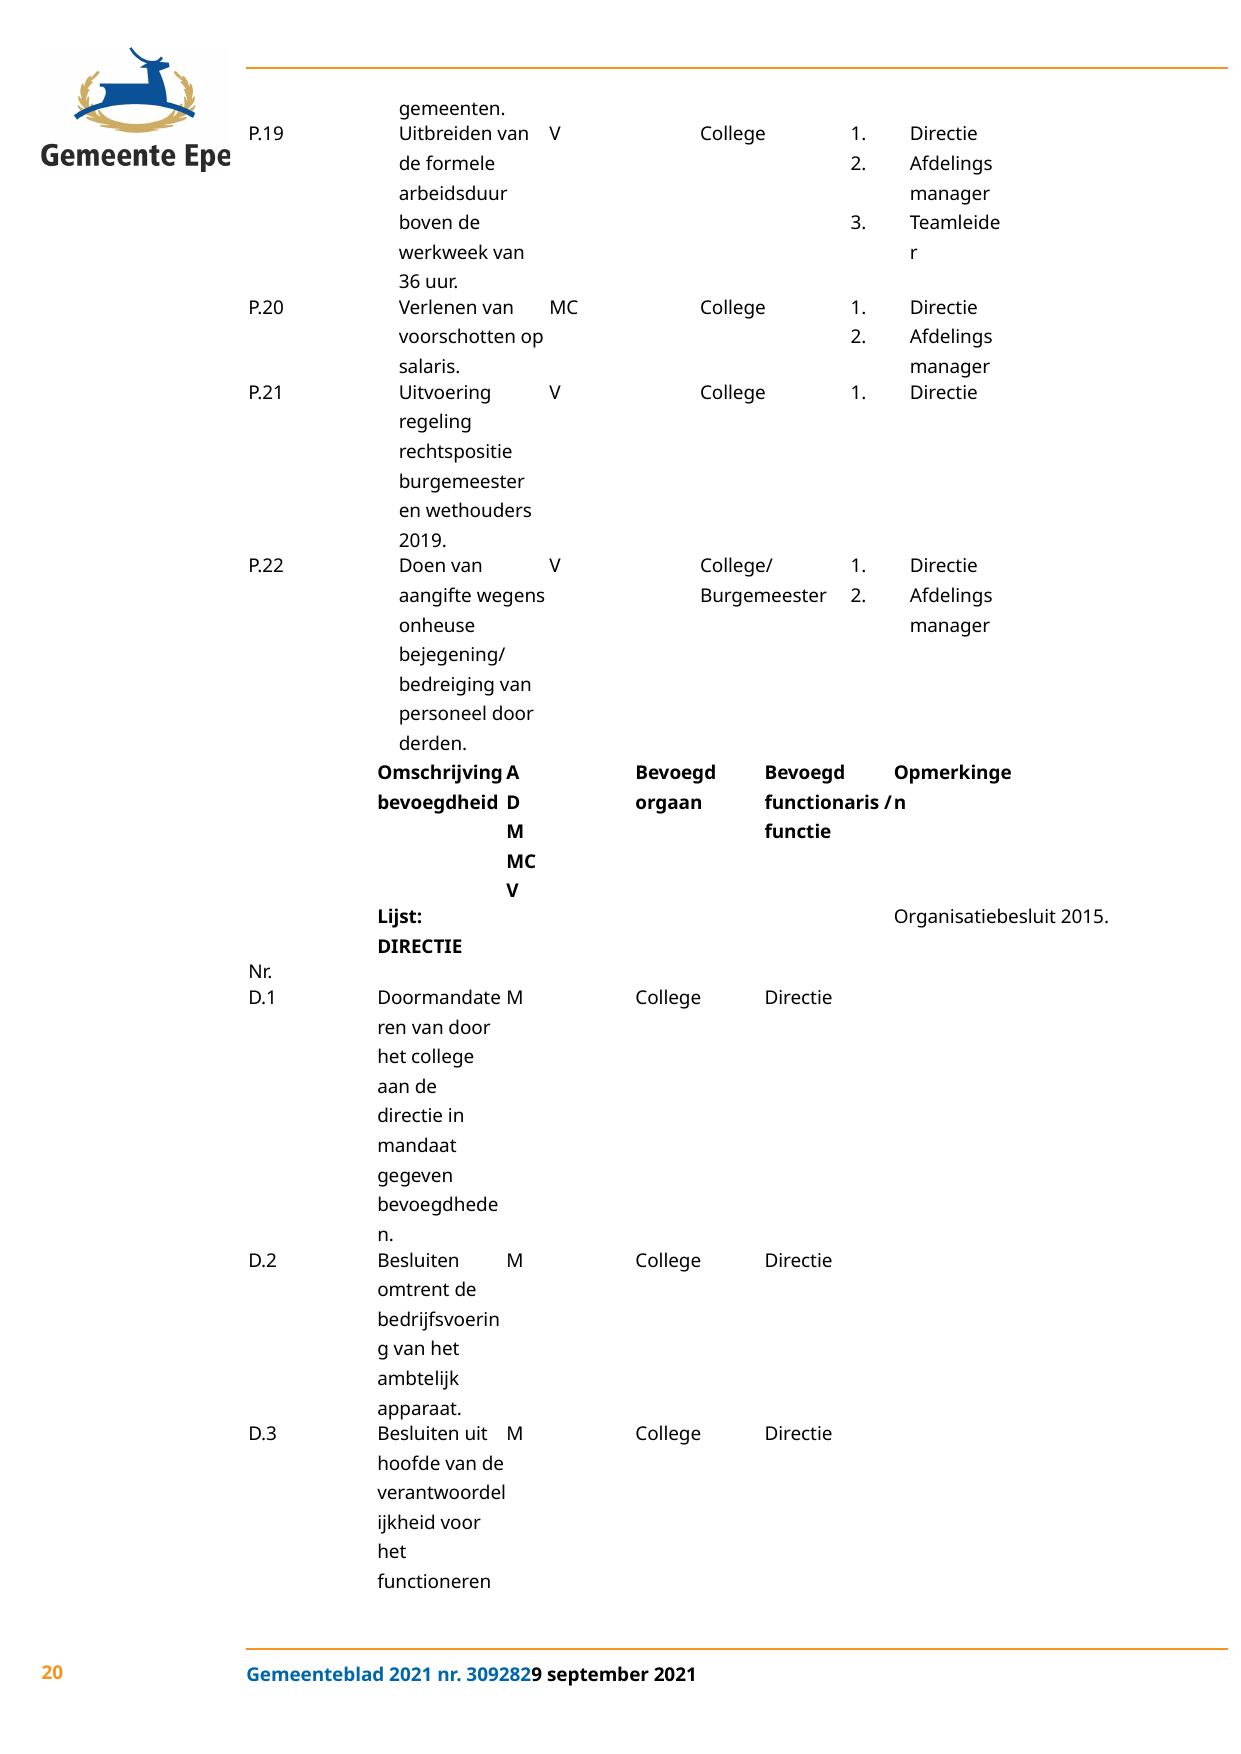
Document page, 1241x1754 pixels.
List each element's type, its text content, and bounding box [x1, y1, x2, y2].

table_cell D.2 [248, 1247, 377, 1420]
table_cell College [700, 294, 850, 379]
table_cell Doen van aangifte wegens onheuse bejegening/ bedreiging van personeel door derden. [399, 553, 549, 756]
table_cell V [549, 379, 700, 553]
table_cell Verlenen van voorschotten op salaris. [399, 294, 549, 379]
table_header [1023, 759, 1152, 903]
table_cell [248, 95, 398, 121]
table_header Bevoegd orgaan [635, 759, 764, 903]
table_cell MC [549, 294, 700, 379]
table_header Bevoegd functionaris / functie [764, 759, 893, 903]
table_cell M [506, 1420, 635, 1594]
table_cell V [549, 553, 700, 756]
table_cell [506, 903, 635, 959]
table_header Opmerkingen [894, 759, 1022, 903]
table_cell M [506, 1247, 635, 1420]
table_cell Besluiten omtrent de bedrijfsvoering van het ambtelijk apparaat. [377, 1247, 506, 1420]
table_cell [700, 95, 850, 121]
table_cell D.3 [248, 1420, 377, 1594]
table_cell College [635, 1420, 764, 1594]
table_cell [764, 959, 893, 984]
table_cell [377, 959, 506, 984]
table_cell College [635, 984, 764, 1247]
table_cell [549, 95, 700, 121]
table_cell Directie [764, 1247, 893, 1420]
table_cell P.19 [248, 121, 398, 294]
table_cell Directie Afdelingsmanager [850, 553, 1001, 756]
table_header Omschrijving bevoegdheid [377, 759, 506, 903]
table_cell [1001, 294, 1152, 379]
picture [41, 47, 231, 172]
table_cell D.1 [248, 984, 377, 1247]
table_cell Besluiten uit hoofde van de verantwoordelijkheid voor het functioneren [377, 1420, 506, 1594]
table_cell [894, 959, 1152, 984]
table_cell M [506, 984, 635, 1247]
table_cell Organisatiebesluit 2015. [894, 903, 1152, 959]
table_cell Doormandateren van door het college aan de directie in mandaat gegeven bevoegdheden. [377, 984, 506, 1247]
table_cell [635, 959, 764, 984]
table_cell [850, 95, 1001, 121]
table_cell College [700, 121, 850, 294]
table_cell [764, 903, 893, 959]
table_cell V [549, 121, 700, 294]
table_cell Directie [764, 1420, 893, 1594]
table_cell [635, 903, 764, 959]
table_cell Directie [764, 984, 893, 1247]
table_cell College [635, 1247, 764, 1420]
table_cell [1001, 553, 1152, 756]
table_cell P.21 [248, 379, 398, 553]
table_cell Lijst: DIRECTIE [377, 903, 506, 959]
table_cell [1001, 95, 1152, 121]
table_header A D M MC V [506, 759, 635, 903]
table_cell [1001, 121, 1152, 294]
table_header [248, 759, 377, 903]
table_cell [894, 984, 1152, 1247]
table_cell Directie Afdelingsmanager [850, 294, 1001, 379]
table_cell gemeenten. [399, 95, 549, 121]
table_cell College [700, 379, 850, 553]
table_cell Uitvoering regeling rechtspositie burgemeester en wethouders 2019. [399, 379, 549, 553]
table_cell Directie Afdelingsmanager Teamleider [850, 121, 1001, 294]
table_cell [894, 1247, 1152, 1420]
table_cell [1001, 379, 1152, 553]
table_cell Uitbreiden van de formele arbeidsduur boven de werkweek van 36 uur. [399, 121, 549, 294]
table_cell P.20 [248, 294, 398, 379]
table_cell P.22 [248, 553, 398, 756]
table_cell Directie [850, 379, 1001, 553]
table_cell College/ Burgemeester [700, 553, 850, 756]
table_cell [506, 959, 635, 984]
table_cell Nr. [248, 959, 377, 984]
table_cell [248, 903, 377, 959]
table_cell [894, 1420, 1152, 1594]
